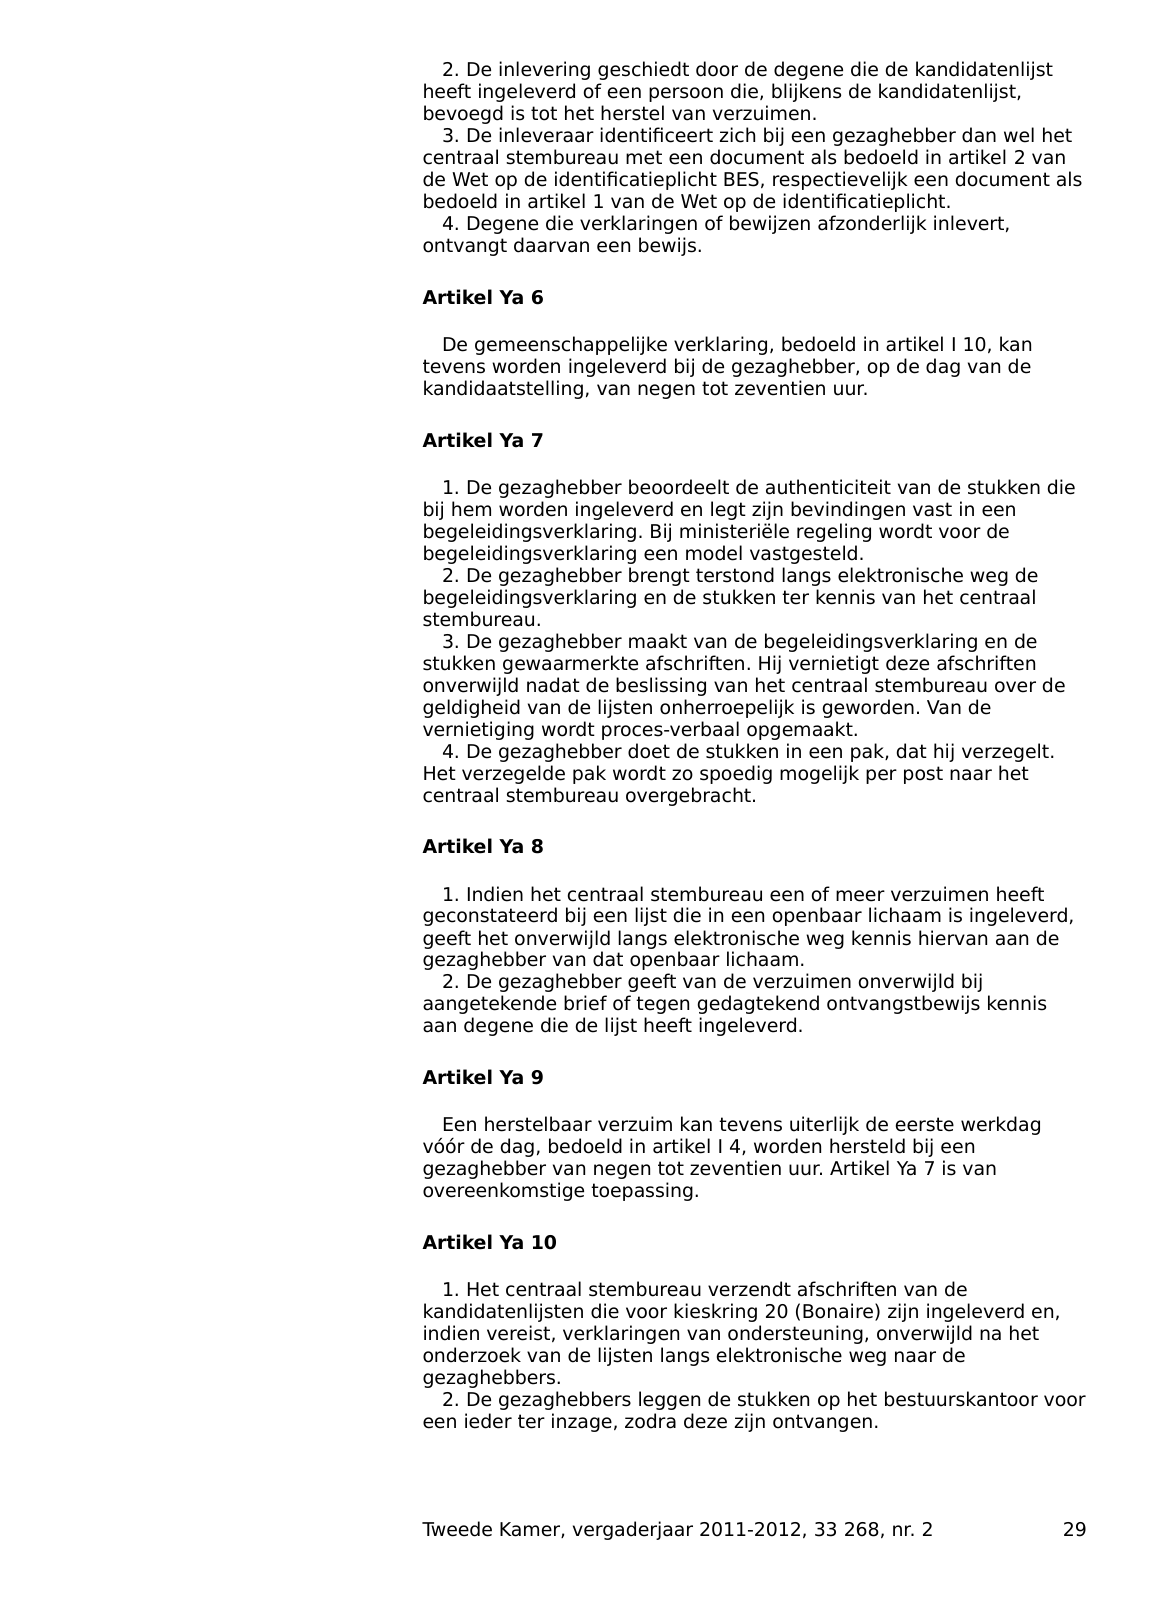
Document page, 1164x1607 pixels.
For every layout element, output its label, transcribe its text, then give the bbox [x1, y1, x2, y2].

text 2. De gezaghebbers leggen de stukken op het bestuurskantoor voor een ieder ter inzage, zodra deze zijn ontvangen. [422, 1389, 1087, 1433]
text De gemeenschappelijke verklaring, bedoeld in artikel I 10, kan tevens worden ingeleverd bij de gezaghebber, op de dag van de kandidaatstelling, van negen tot zeventien uur. [422, 334, 1087, 400]
text 3. De inleveraar identificeert zich bij een gezaghebber dan wel het centraal stembureau met een document als bedoeld in artikel 2 van de Wet op de identificatieplicht BES, respectievelijk een document als bedoeld in artikel 1 van de Wet op de identificatieplicht. [422, 125, 1087, 213]
text 2. De gezaghebber geeft van de verzuimen onverwijld bij aangetekende brief of tegen gedagtekend ontvangstbewijs kennis aan degene die de lijst heeft ingeleverd. [422, 971, 1087, 1037]
subtitle Artikel Ya 7 [422, 430, 1087, 452]
text Een herstelbaar verzuim kan tevens uiterlijk de eerste werkdag vóór de dag, bedoeld in artikel I 4, worden hersteld bij een gezaghebber van negen tot zeventien uur. Artikel Ya 7 is van overeenkomstige toepassing. [422, 1114, 1087, 1202]
text 4. Degene die verklaringen of bewijzen afzonderlijk inlevert, ontvangt daarvan een bewijs. [422, 213, 1087, 257]
text 1. De gezaghebber beoordeelt de authenticiteit van de stukken die bij hem worden ingeleverd en legt zijn bevindingen vast in een begeleidingsverklaring. Bij ministeriële regeling wordt voor de begeleidingsverklaring een model vastgesteld. [422, 477, 1087, 565]
text 1. Indien het centraal stembureau een of meer verzuimen heeft geconstateerd bij een lijst die in een openbaar lichaam is ingeleverd, geeft het onverwijld langs elektronische weg kennis hiervan aan de gezaghebber van dat openbaar lichaam. [422, 883, 1087, 971]
subtitle Artikel Ya 9 [422, 1067, 1087, 1089]
subtitle Artikel Ya 6 [422, 287, 1087, 309]
text 1. Het centraal stembureau verzendt afschriften van de kandidatenlijsten die voor kieskring 20 (Bonaire) zijn ingeleverd en, indien vereist, verklaringen van ondersteuning, onverwijld na het onderzoek van de lijsten langs elektronische weg naar de gezaghebbers. [422, 1279, 1087, 1389]
text 2. De gezaghebber brengt terstond langs elektronische weg de begeleidingsverklaring en de stukken ter kennis van het centraal stembureau. [422, 565, 1087, 631]
subtitle Artikel Ya 8 [422, 836, 1087, 858]
text 2. De inlevering geschiedt door de degene die de kandidatenlijst heeft ingeleverd of een persoon die, blijkens de kandidatenlijst, bevoegd is tot het herstel van verzuimen. [422, 59, 1087, 125]
text 3. De gezaghebber maakt van de begeleidingsverklaring en de stukken gewaarmerkte afschriften. Hij vernietigt deze afschriften onverwijld nadat de beslissing van het centraal stembureau over de geldigheid van de lijsten onherroepelijk is geworden. Van de vernietiging wordt proces-verbaal opgemaakt. [422, 631, 1087, 741]
text 4. De gezaghebber doet de stukken in een pak, dat hij verzegelt. Het verzegelde pak wordt zo spoedig mogelijk per post naar het centraal stembureau overgebracht. [422, 741, 1087, 806]
subtitle Artikel Ya 10 [422, 1232, 1087, 1254]
